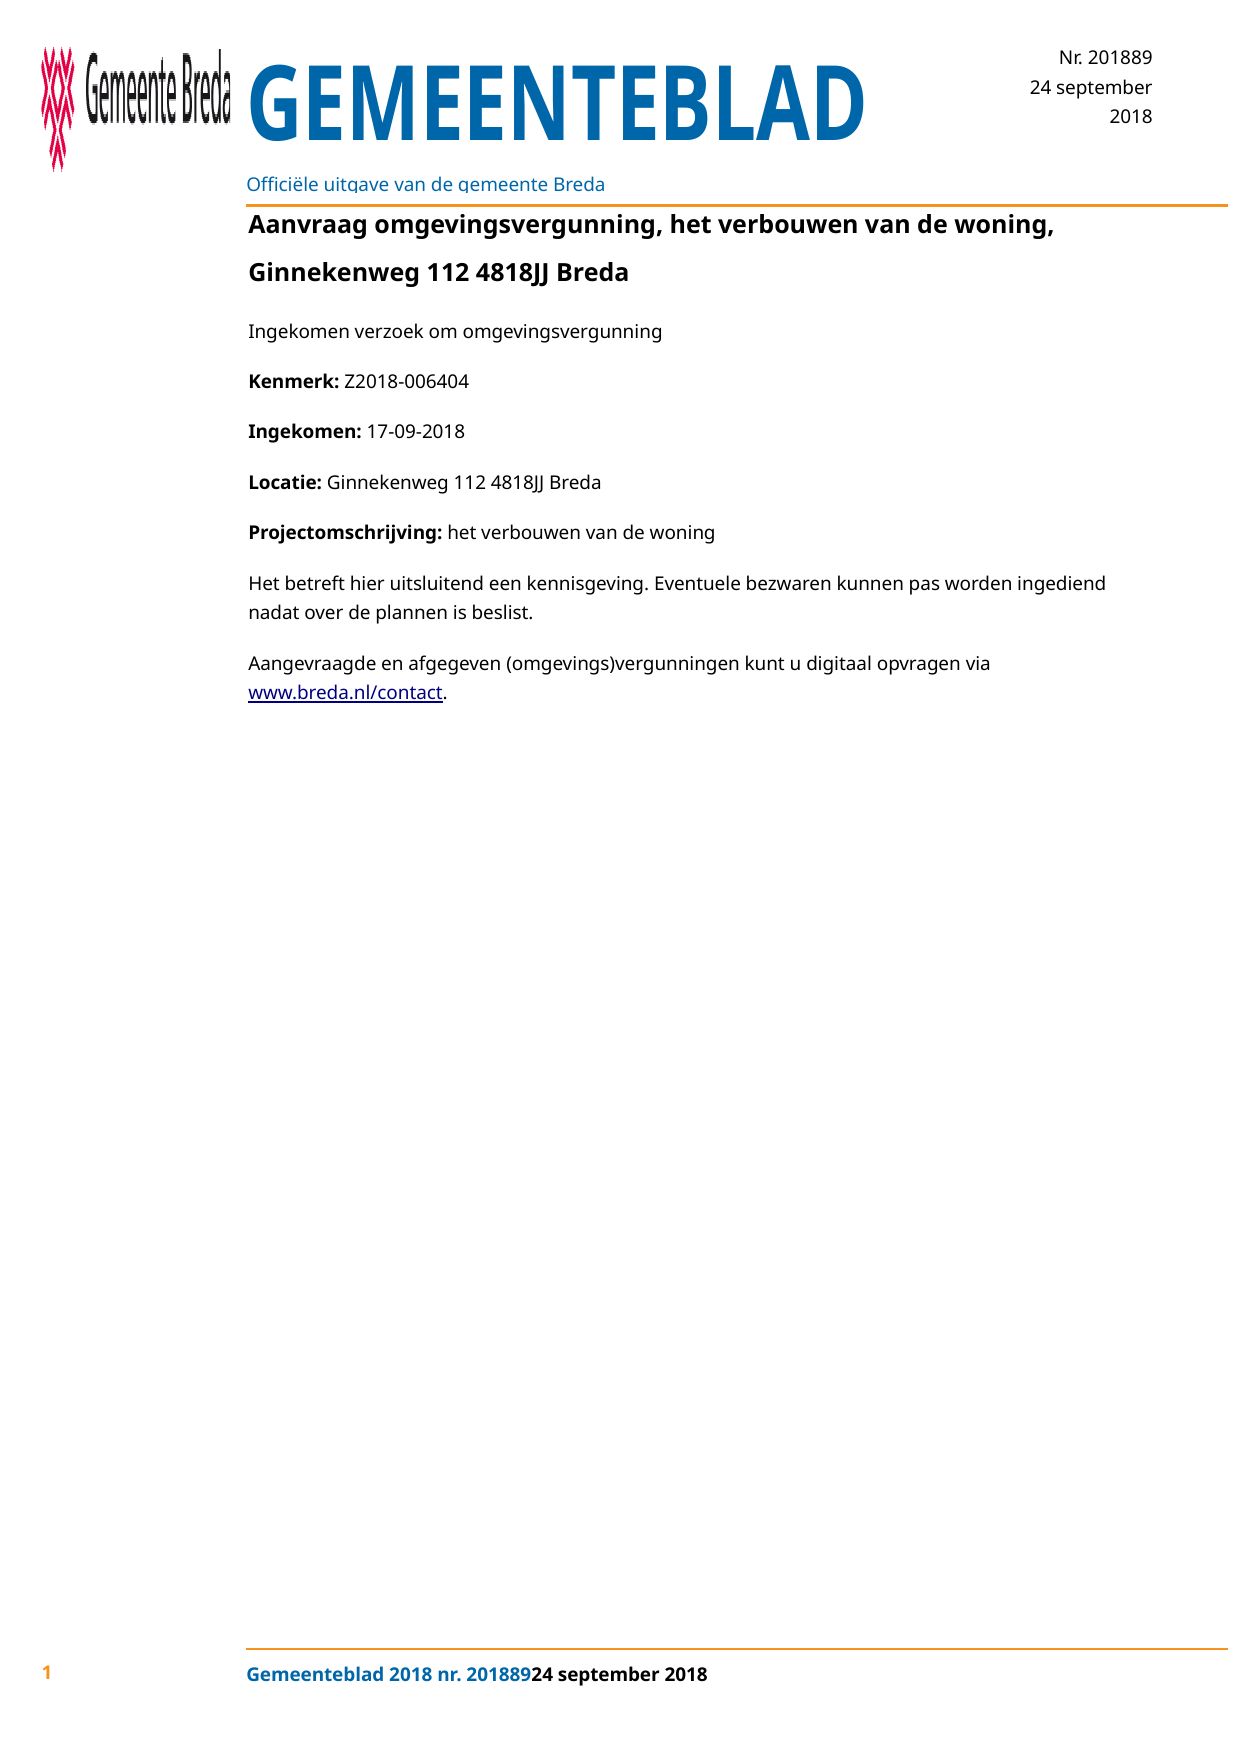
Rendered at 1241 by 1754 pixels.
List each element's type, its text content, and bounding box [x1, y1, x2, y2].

text Ingekomen verzoek om omgevingsvergunning [248, 318, 1152, 344]
picture [41, 47, 231, 172]
text Locatie: Ginnekenweg 112 4818JJ Breda [248, 469, 1152, 495]
text Kenmerk: Z2018-006404 [248, 368, 1152, 394]
text Aangevraagde en afgegeven (omgevings)vergunningen kunt u digitaal opvragen via www.breda.nl/contact. [248, 650, 1152, 705]
text Projectomschrijving: het verbouwen van de woning [248, 519, 1152, 545]
text Ingekomen: 17-09-2018 [248, 419, 1152, 444]
text Het betreft hier uitsluitend een kennisgeving. Eventuele bezwaren kunnen pas worden ingediend nadat over de plannen is beslist. [248, 570, 1152, 625]
text Aanvraag omgevingsvergunning, het verbouwen van de woning, Ginnekenweg 112 4818JJ Breda [248, 207, 1152, 288]
